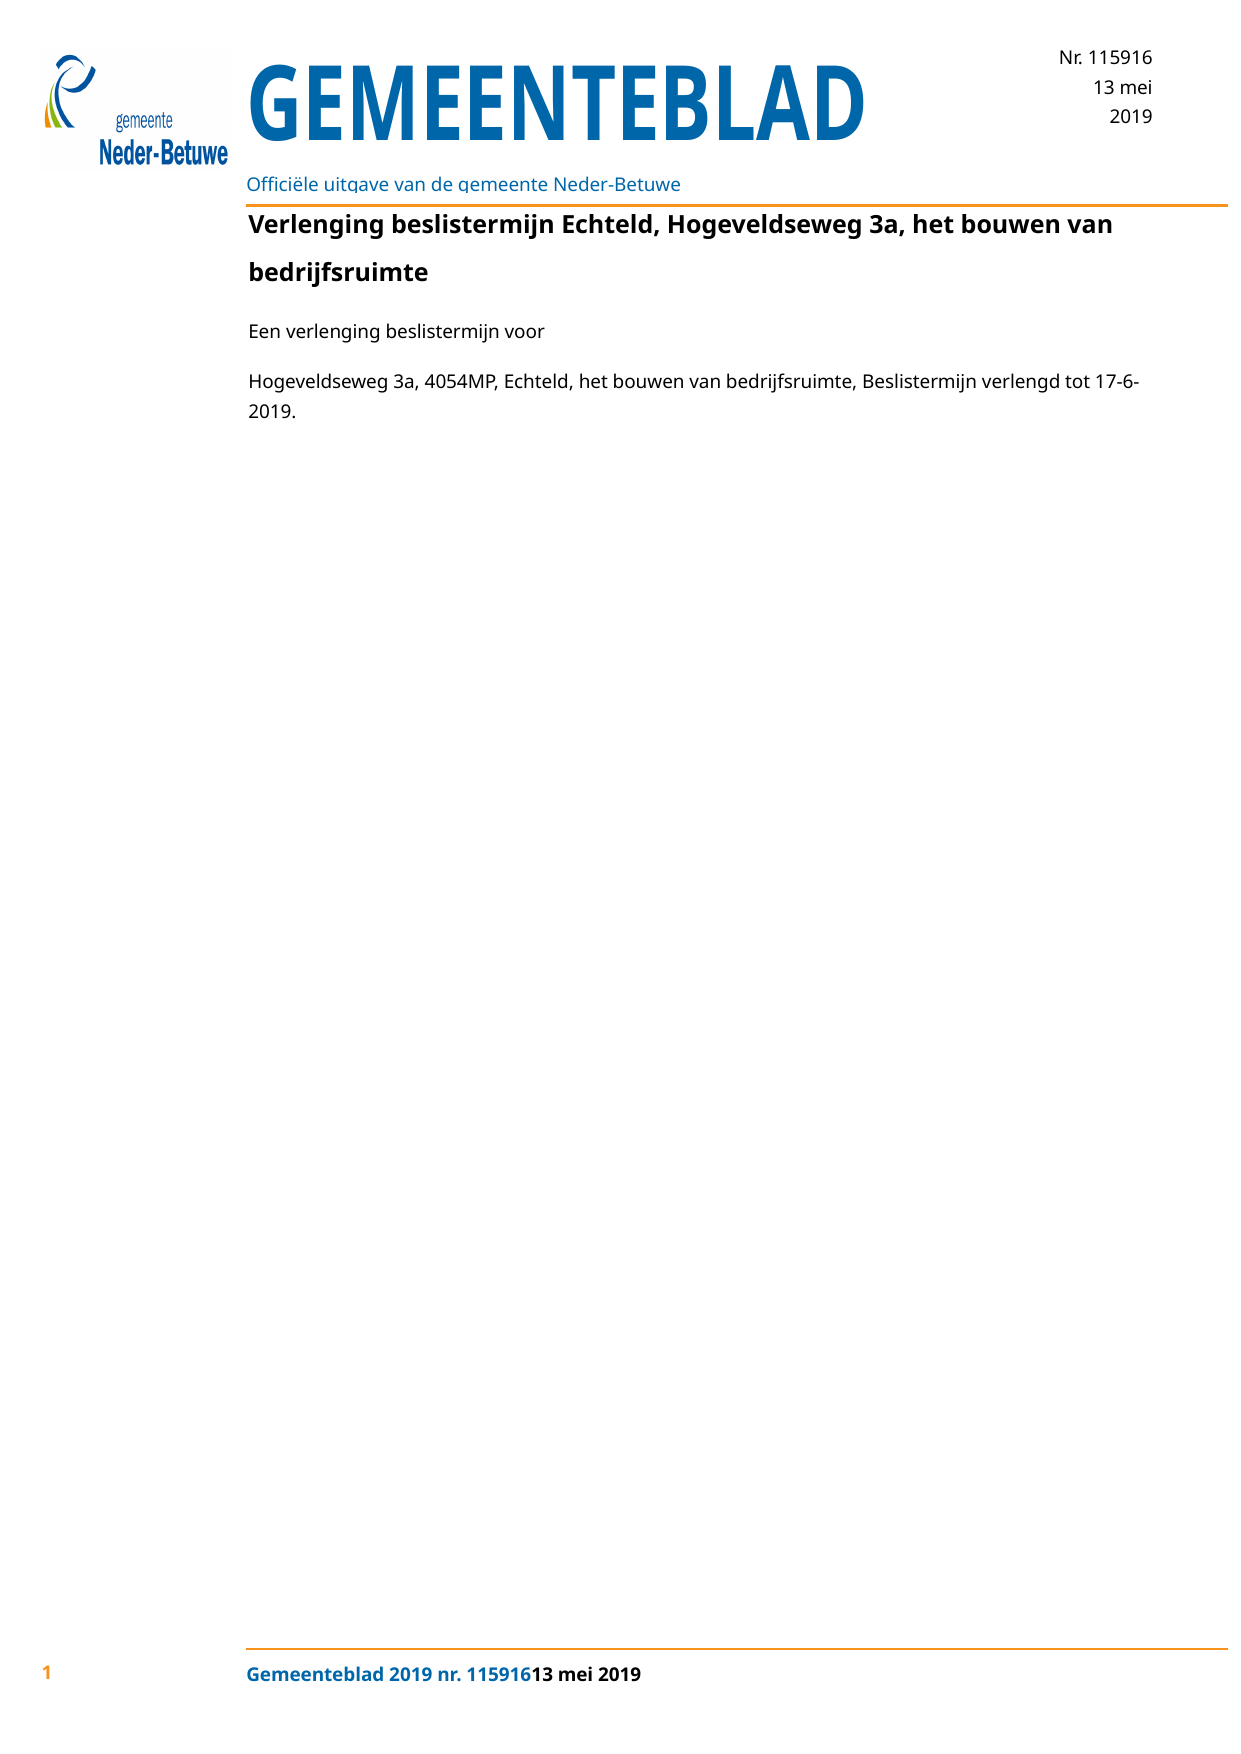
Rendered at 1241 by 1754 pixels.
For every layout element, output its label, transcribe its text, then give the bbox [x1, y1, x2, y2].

text Een verlenging beslistermijn voor [248, 318, 1152, 344]
text Hogeveldseweg 3a, 4054MP, Echteld, het bouwen van bedrijfsruimte, Beslistermijn verlengd tot 17-6-2019. [248, 368, 1152, 424]
picture [41, 47, 231, 172]
text Verlenging beslistermijn Echteld, Hogeveldseweg 3a, het bouwen van bedrijfsruimte [248, 207, 1152, 288]
